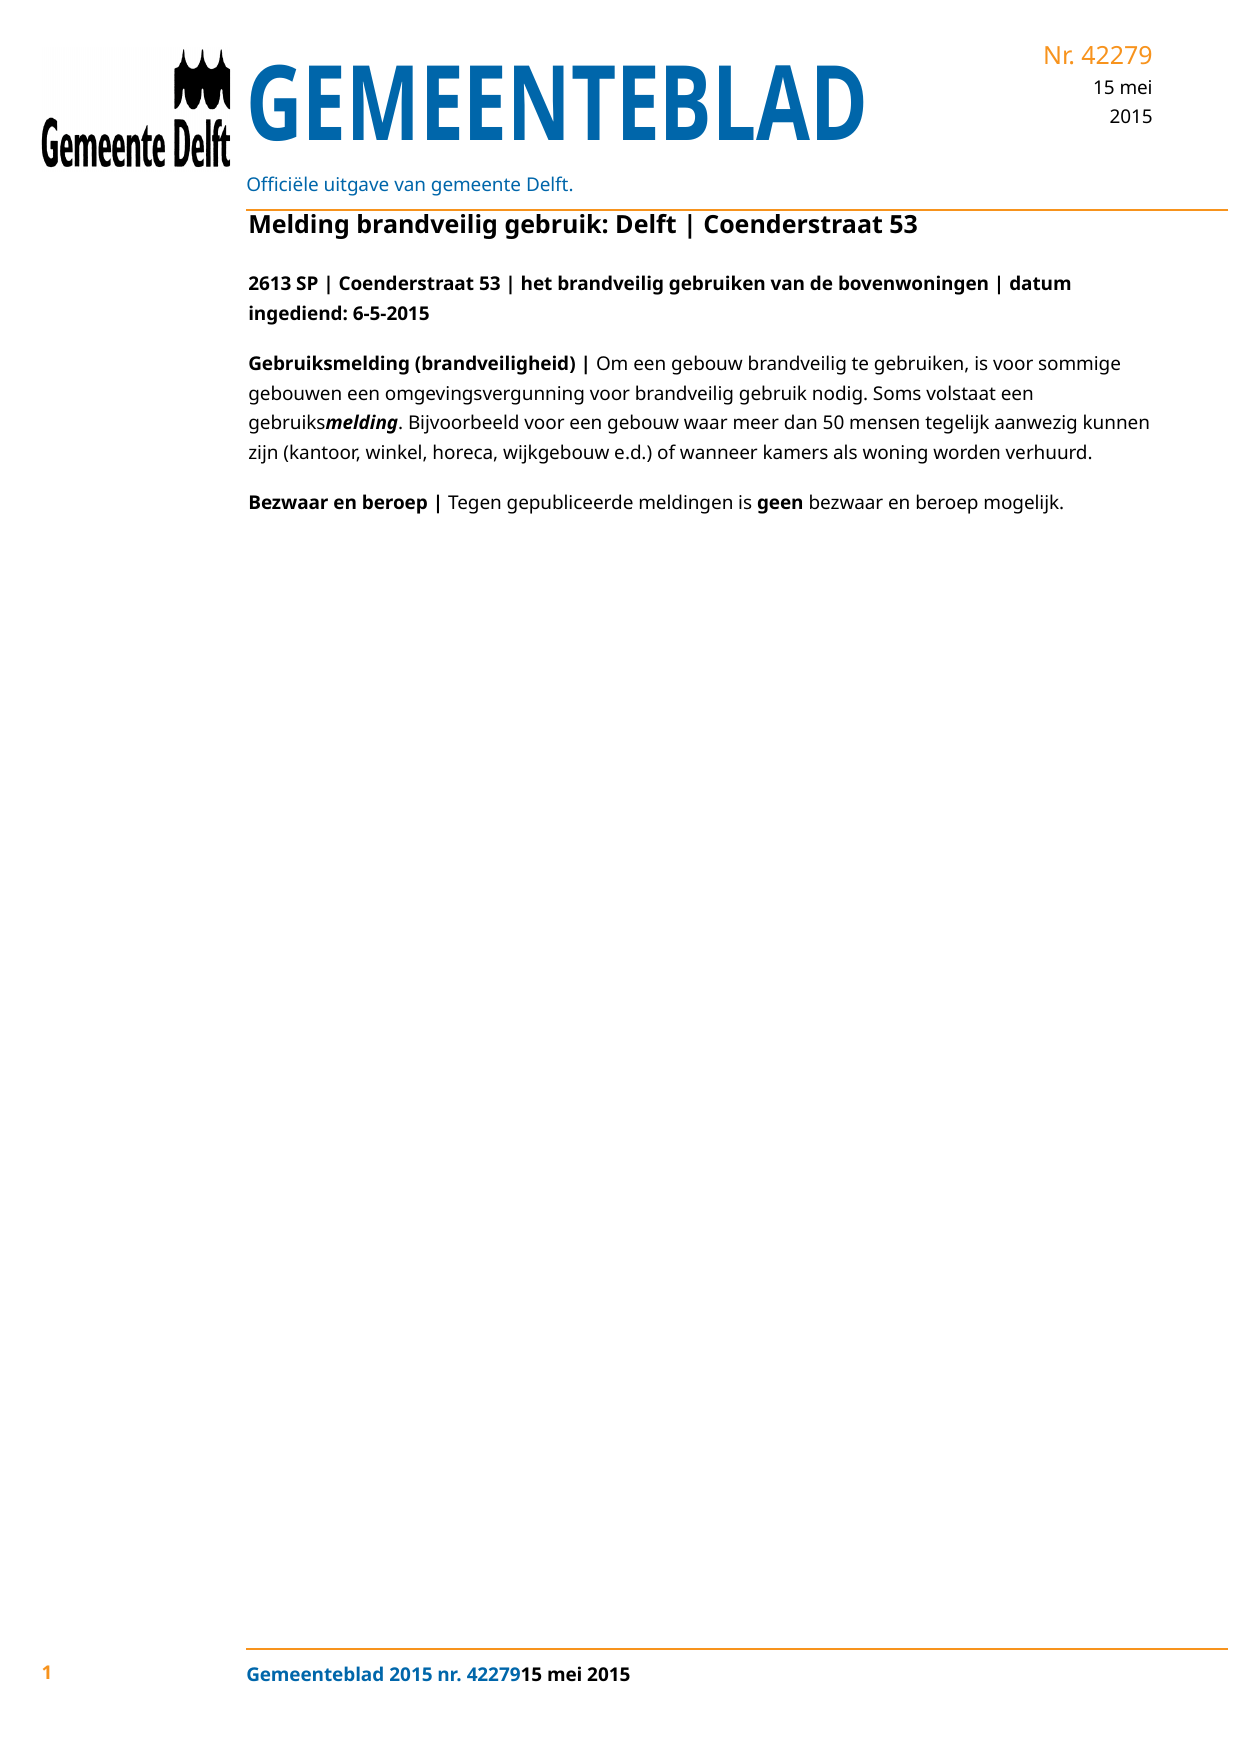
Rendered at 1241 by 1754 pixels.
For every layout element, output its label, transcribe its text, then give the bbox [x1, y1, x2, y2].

text Gebruiksmelding (brandveiligheid) | Om een gebouw brandveilig te gebruiken, is voor sommige gebouwen een omgevingsvergunning voor brandveilig gebruik nodig. Soms volstaat een gebruiksmelding. Bijvoorbeeld voor een gebouw waar meer dan 50 mensen tegelijk aanwezig kunnen zijn (kantoor, winkel, horeca, wijkgebouw e.d.) of wanneer kamers als woning worden verhuurd. [248, 350, 1152, 465]
text Bezwaar en beroep | Tegen gepubliceerde meldingen is geen bezwaar en beroep mogelijk. [248, 489, 1152, 515]
text 2613 SP | Coenderstraat 53 | het brandveilig gebruiken van de bovenwoningen | datum ingediend: 6-5-2015 [248, 270, 1152, 326]
text Melding brandveilig gebruik: Delft | Coenderstraat 53 [248, 211, 1152, 241]
picture [41, 47, 231, 172]
